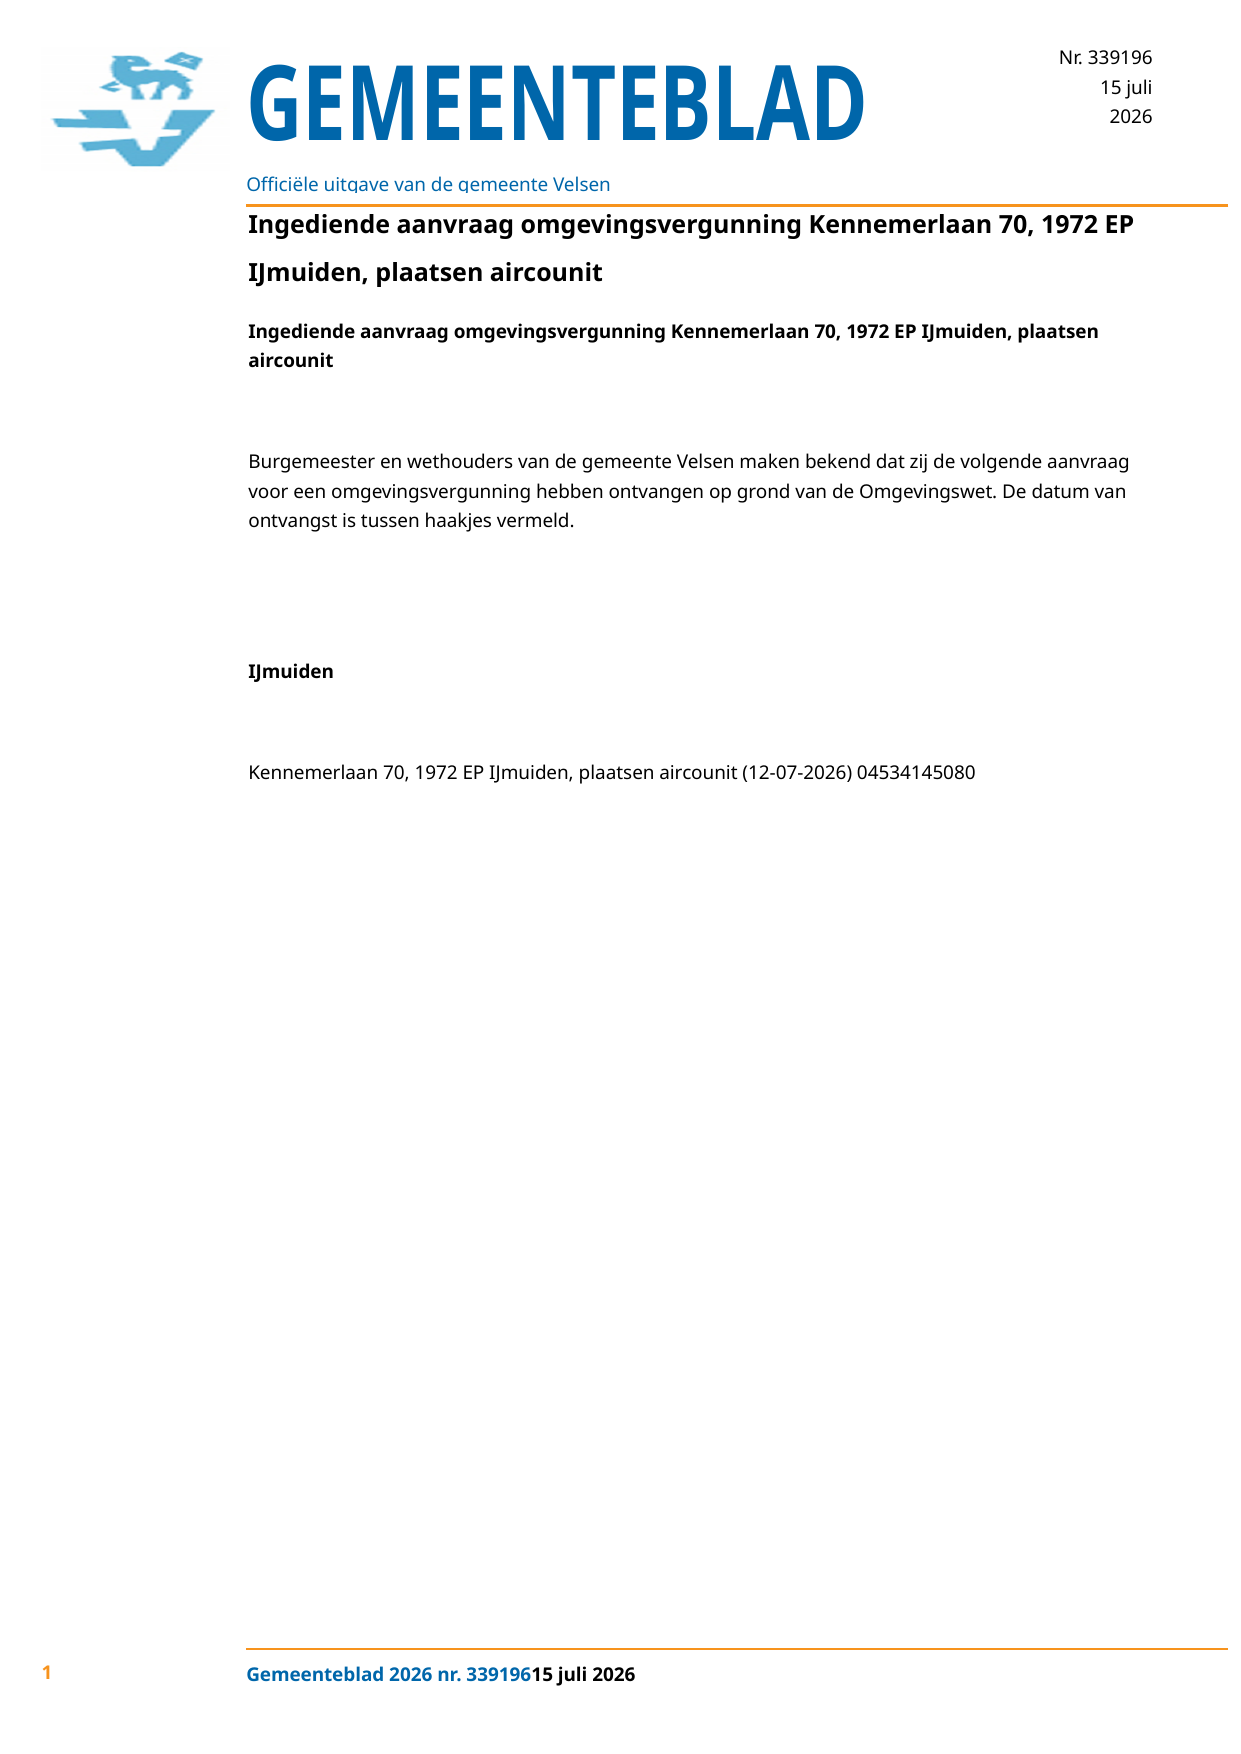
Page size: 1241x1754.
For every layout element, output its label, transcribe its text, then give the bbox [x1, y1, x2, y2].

text IJmuiden [248, 659, 1152, 684]
text Burgemeester en wethouders van de gemeente Velsen maken bekend dat zij de volgende aanvraag voor een omgevingsvergunning hebben ontvangen op grond van de Omgevingswet. De datum van ontvangst is tussen haakjes vermeld. [248, 448, 1152, 533]
picture [41, 47, 231, 172]
text Ingediende aanvraag omgevingsvergunning Kennemerlaan 70, 1972 EP IJmuiden, plaatsen aircounit [248, 318, 1152, 373]
text Ingediende aanvraag omgevingsvergunning Kennemerlaan 70, 1972 EP IJmuiden, plaatsen aircounit [248, 207, 1152, 288]
text Kennemerlaan 70, 1972 EP IJmuiden, plaatsen aircounit (12-07-2026) 04534145080 [248, 759, 1152, 785]
